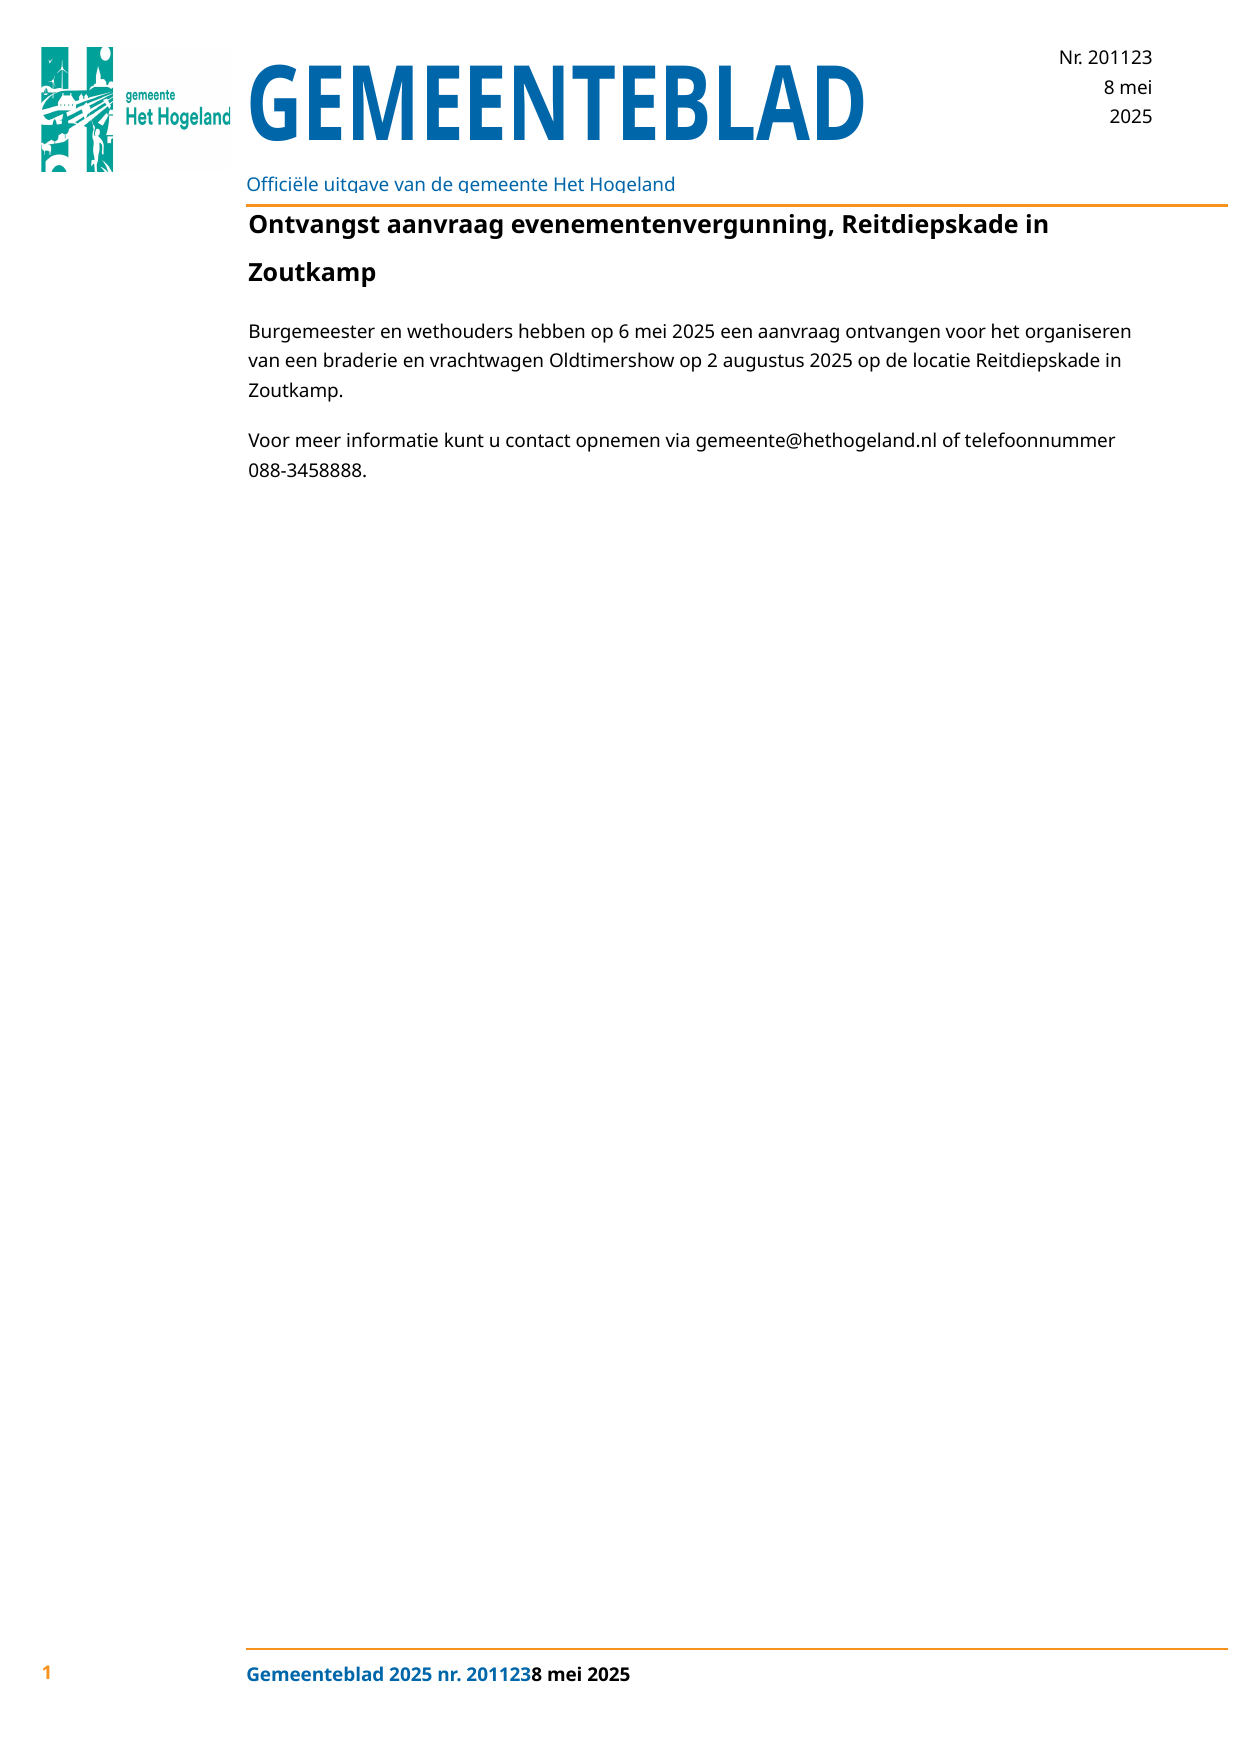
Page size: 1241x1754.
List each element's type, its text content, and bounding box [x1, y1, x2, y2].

picture [41, 47, 231, 172]
text Burgemeester en wethouders hebben op 6 mei 2025 een aanvraag ontvangen voor het organiseren van een braderie en vrachtwagen Oldtimershow op 2 augustus 2025 op de locatie Reitdiepskade in Zoutkamp. [248, 318, 1152, 403]
text Voor meer informatie kunt u contact opnemen via gemeente@hethogeland.nl of telefoonnummer 088-3458888. [248, 427, 1152, 483]
text Ontvangst aanvraag evenementenvergunning, Reitdiepskade in Zoutkamp [248, 207, 1152, 288]
